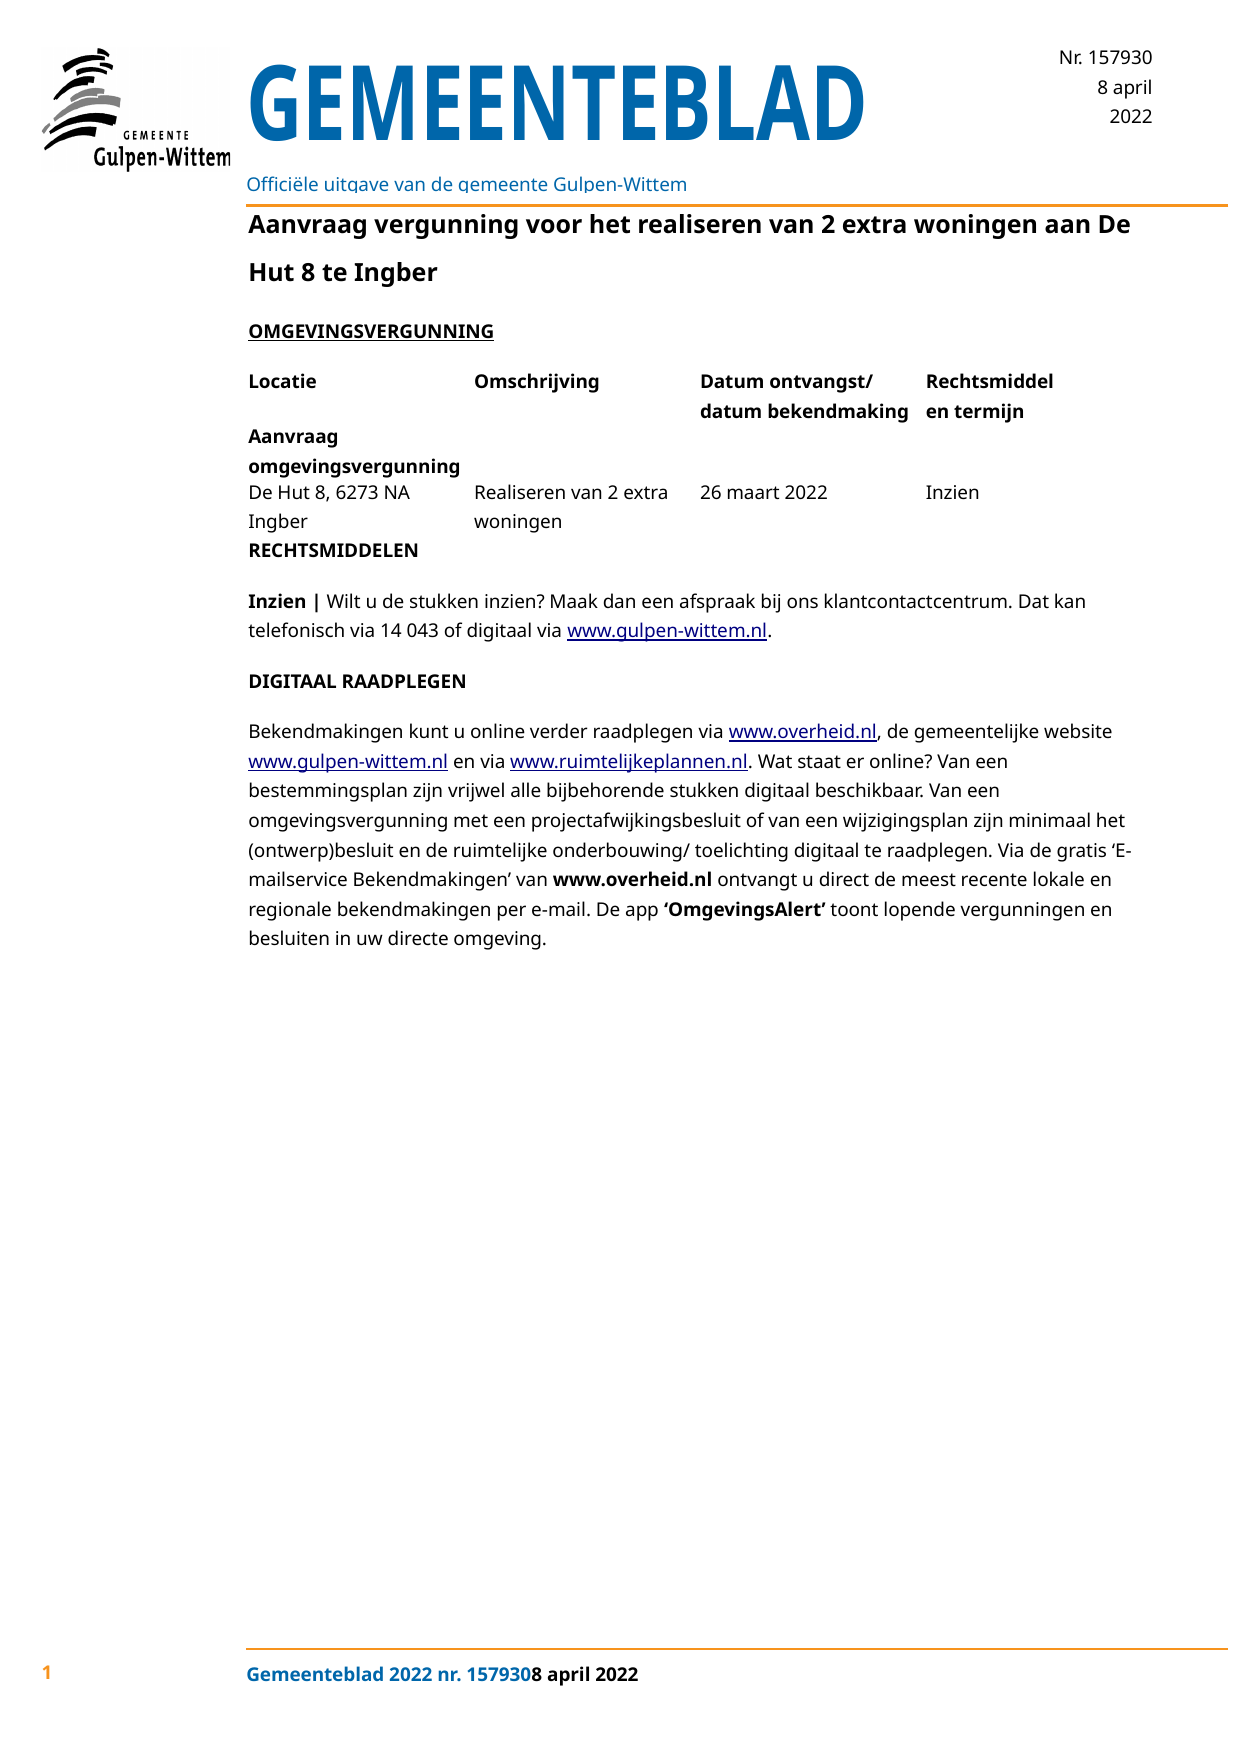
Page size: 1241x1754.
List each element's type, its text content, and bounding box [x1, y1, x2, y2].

text DIGITAAL RAADPLEGEN [248, 668, 1152, 694]
table_cell [474, 424, 700, 479]
table_cell 26 maart 2022 [700, 479, 926, 534]
text Bekendmakingen kunt u online verder raadplegen via www.overheid.nl, de gemeentelijke website www.gulpen-wittem.nl en via www.ruimtelijkeplannen.nl. Wat staat er online? Van een bestemmingsplan zijn vrijwel alle bijbehorende stukken digitaal beschikbaar. Van een omgevingsvergunning met een projectafwijkingsbesluit of van een wijzigingsplan zijn minimaal het (ontwerp)besluit en de ruimtelijke onderbouwing/ toelichting digitaal te raadplegen. Via de gratis ‘E-mailservice Bekendmakingen’ van www.overheid.nl ontvangt u direct de meest recente lokale en regionale bekendmakingen per e-mail. De app ‘OmgevingsAlert’ toont lopende vergunningen en besluiten in uw directe omgeving. [248, 718, 1152, 951]
text Inzien | Wilt u de stukken inzien? Maak dan een afspraak bij ons klantcontactcentrum. Dat kan telefonisch via 14 043 of digitaal via www.gulpen-wittem.nl. [248, 588, 1152, 643]
table_cell Aanvraag omgevingsvergunning [248, 424, 474, 479]
table_header Omschrijving [474, 369, 700, 424]
text Aanvraag vergunning voor het realiseren van 2 extra woningen aan De Hut 8 te Ingber [248, 207, 1152, 288]
table_cell Inzien [926, 479, 1152, 534]
table_header Rechtsmiddel en termijn [926, 369, 1152, 424]
table_cell De Hut 8, 6273 NA Ingber [248, 479, 474, 534]
picture [41, 47, 231, 172]
text OMGEVINGSVERGUNNING [248, 318, 1152, 344]
table_cell Realiseren van 2 extra woningen [474, 479, 700, 534]
table_header Locatie [248, 369, 474, 424]
table_cell [926, 424, 1152, 479]
text RECHTSMIDDELEN [248, 538, 1152, 563]
table_header Datum ontvangst/ datum bekendmaking [700, 369, 926, 424]
table_cell [700, 424, 926, 479]
